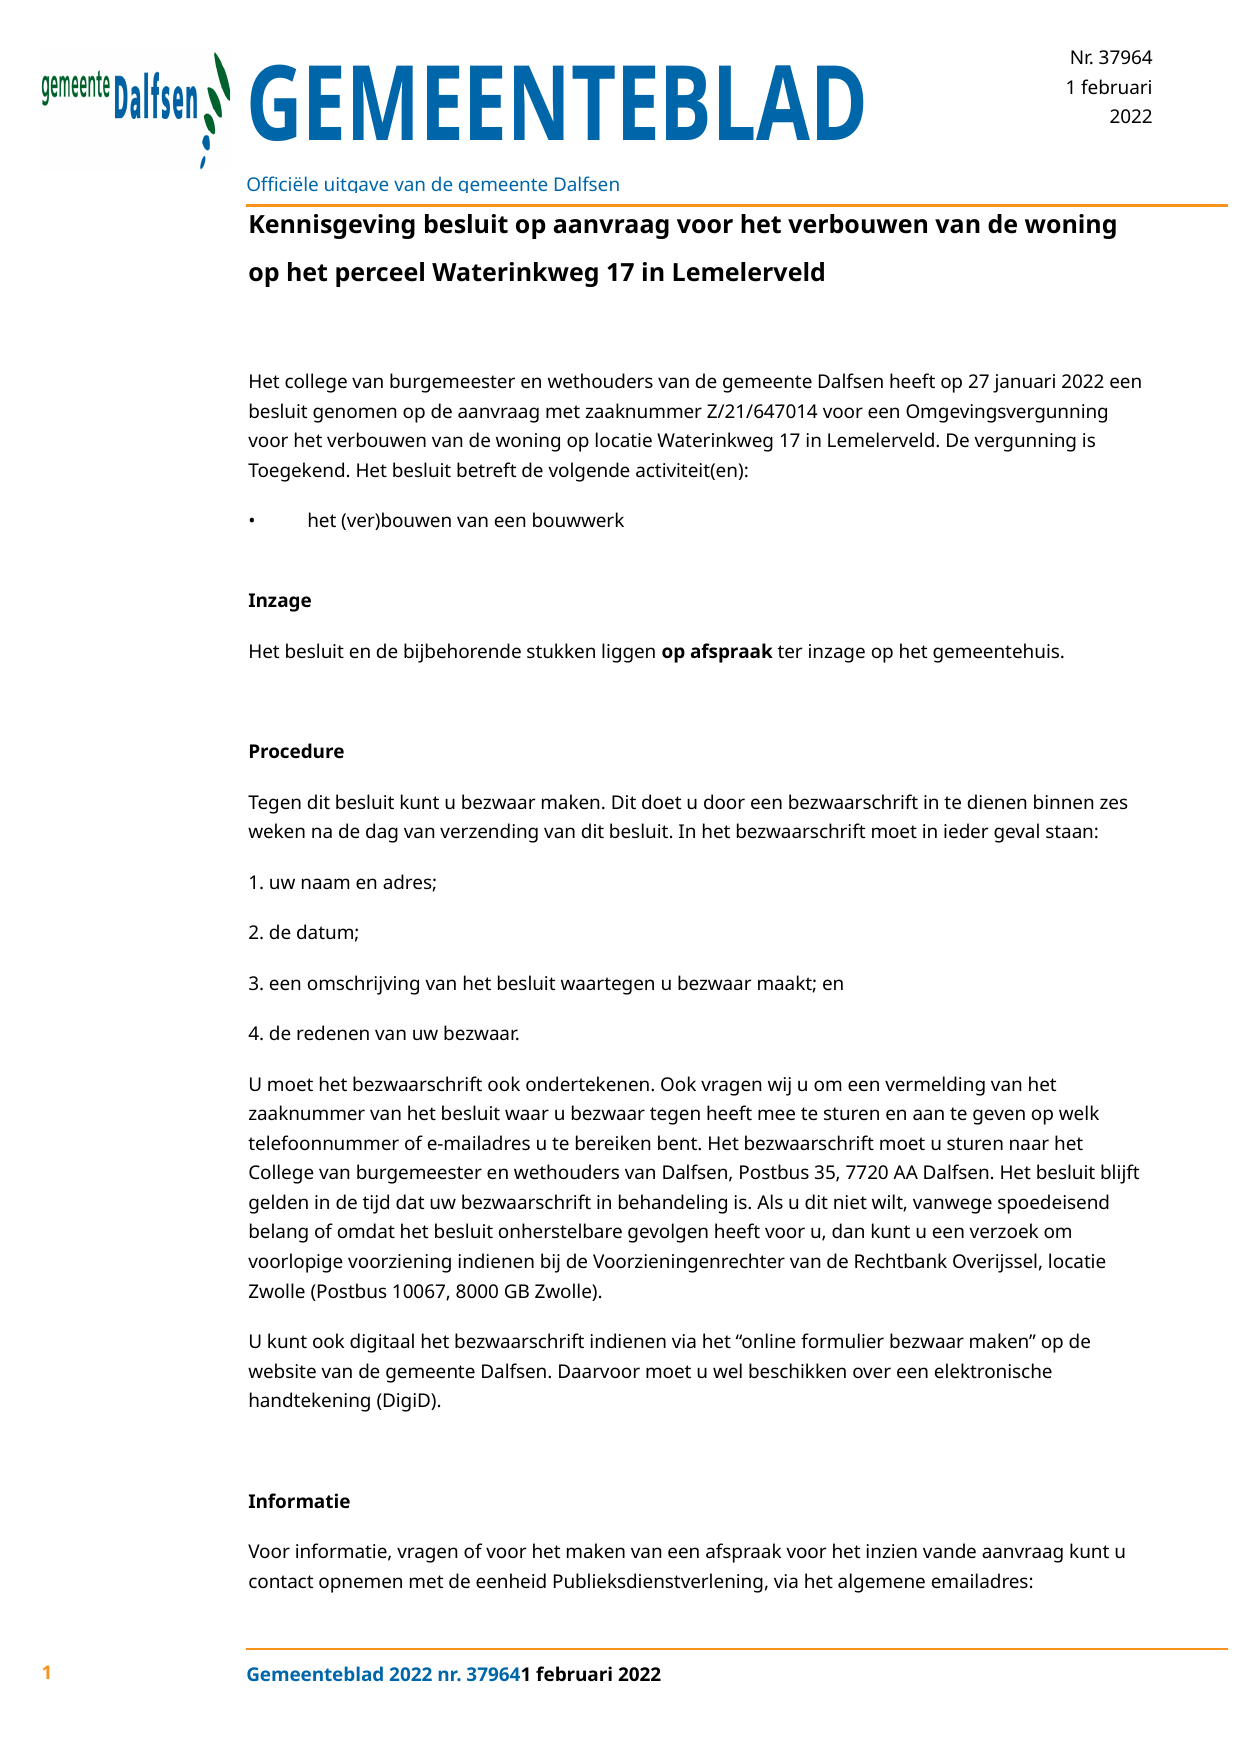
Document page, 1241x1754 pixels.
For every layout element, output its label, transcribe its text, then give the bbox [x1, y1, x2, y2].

list het (ver)bouwen van een bouwwerk [248, 507, 1152, 533]
picture [41, 47, 231, 172]
text 2. de datum; [248, 919, 1152, 945]
text Inzage [248, 587, 1152, 613]
text U kunt ook digitaal het bezwaarschrift indienen via het “online formulier bezwaar maken” op de website van de gemeente Dalfsen. Daarvoor moet u wel beschikken over een elektronische handtekening (DigiD). [248, 1328, 1152, 1413]
text 3. een omschrijving van het besluit waartegen u bezwaar maakt; en [248, 970, 1152, 996]
text Het besluit en de bijbehorende stukken liggen op afspraak ter inzage op het gemeentehuis. [248, 638, 1152, 664]
text Tegen dit besluit kunt u bezwaar maken. Dit doet u door een bezwaarschrift in te dienen binnen zes weken na de dag van verzending van dit besluit. In het bezwaarschrift moet in ieder geval staan: [248, 789, 1152, 844]
text Kennisgeving besluit op aanvraag voor het verbouwen van de woning op het perceel Waterinkweg 17 in Lemelerveld [248, 207, 1152, 288]
text 1. uw naam en adres; [248, 869, 1152, 895]
text Informatie [248, 1488, 1152, 1514]
text Het college van burgemeester en wethouders van de gemeente Dalfsen heeft op 27 januari 2022 een besluit genomen op de aanvraag met zaaknummer Z/21/647014 voor een Omgevingsvergunning voor het verbouwen van de woning op locatie Waterinkweg 17 in Lemelerveld. De vergunning is Toegekend. Het besluit betreft de volgende activiteit(en): [248, 368, 1152, 483]
text Voor informatie, vragen of voor het maken van een afspraak voor het inzien vande aanvraag kunt u contact opnemen met de eenheid Publieksdienstverlening, via het algemene emailadres: [248, 1539, 1152, 1594]
text Procedure [248, 739, 1152, 764]
text U moet het bezwaarschrift ook ondertekenen. Ook vragen wij u om een vermelding van het zaaknummer van het besluit waar u bezwaar tegen heeft mee te sturen en aan te geven op welk telefoonnummer of e-mailadres u te bereiken bent. Het bezwaarschrift moet u sturen naar het College van burgemeester en wethouders van Dalfsen, Postbus 35, 7720 AA Dalfsen. Het besluit blijft gelden in de tijd dat uw bezwaarschrift in behandeling is. Als u dit niet wilt, vanwege spoedeisend belang of omdat het besluit onherstelbare gevolgen heeft voor u, dan kunt u een verzoek om voorlopige voorziening indienen bij de Voorzieningenrechter van de Rechtbank Overijssel, locatie Zwolle (Postbus 10067, 8000 GB Zwolle). [248, 1071, 1152, 1304]
text 4. de redenen van uw bezwaar. [248, 1020, 1152, 1046]
